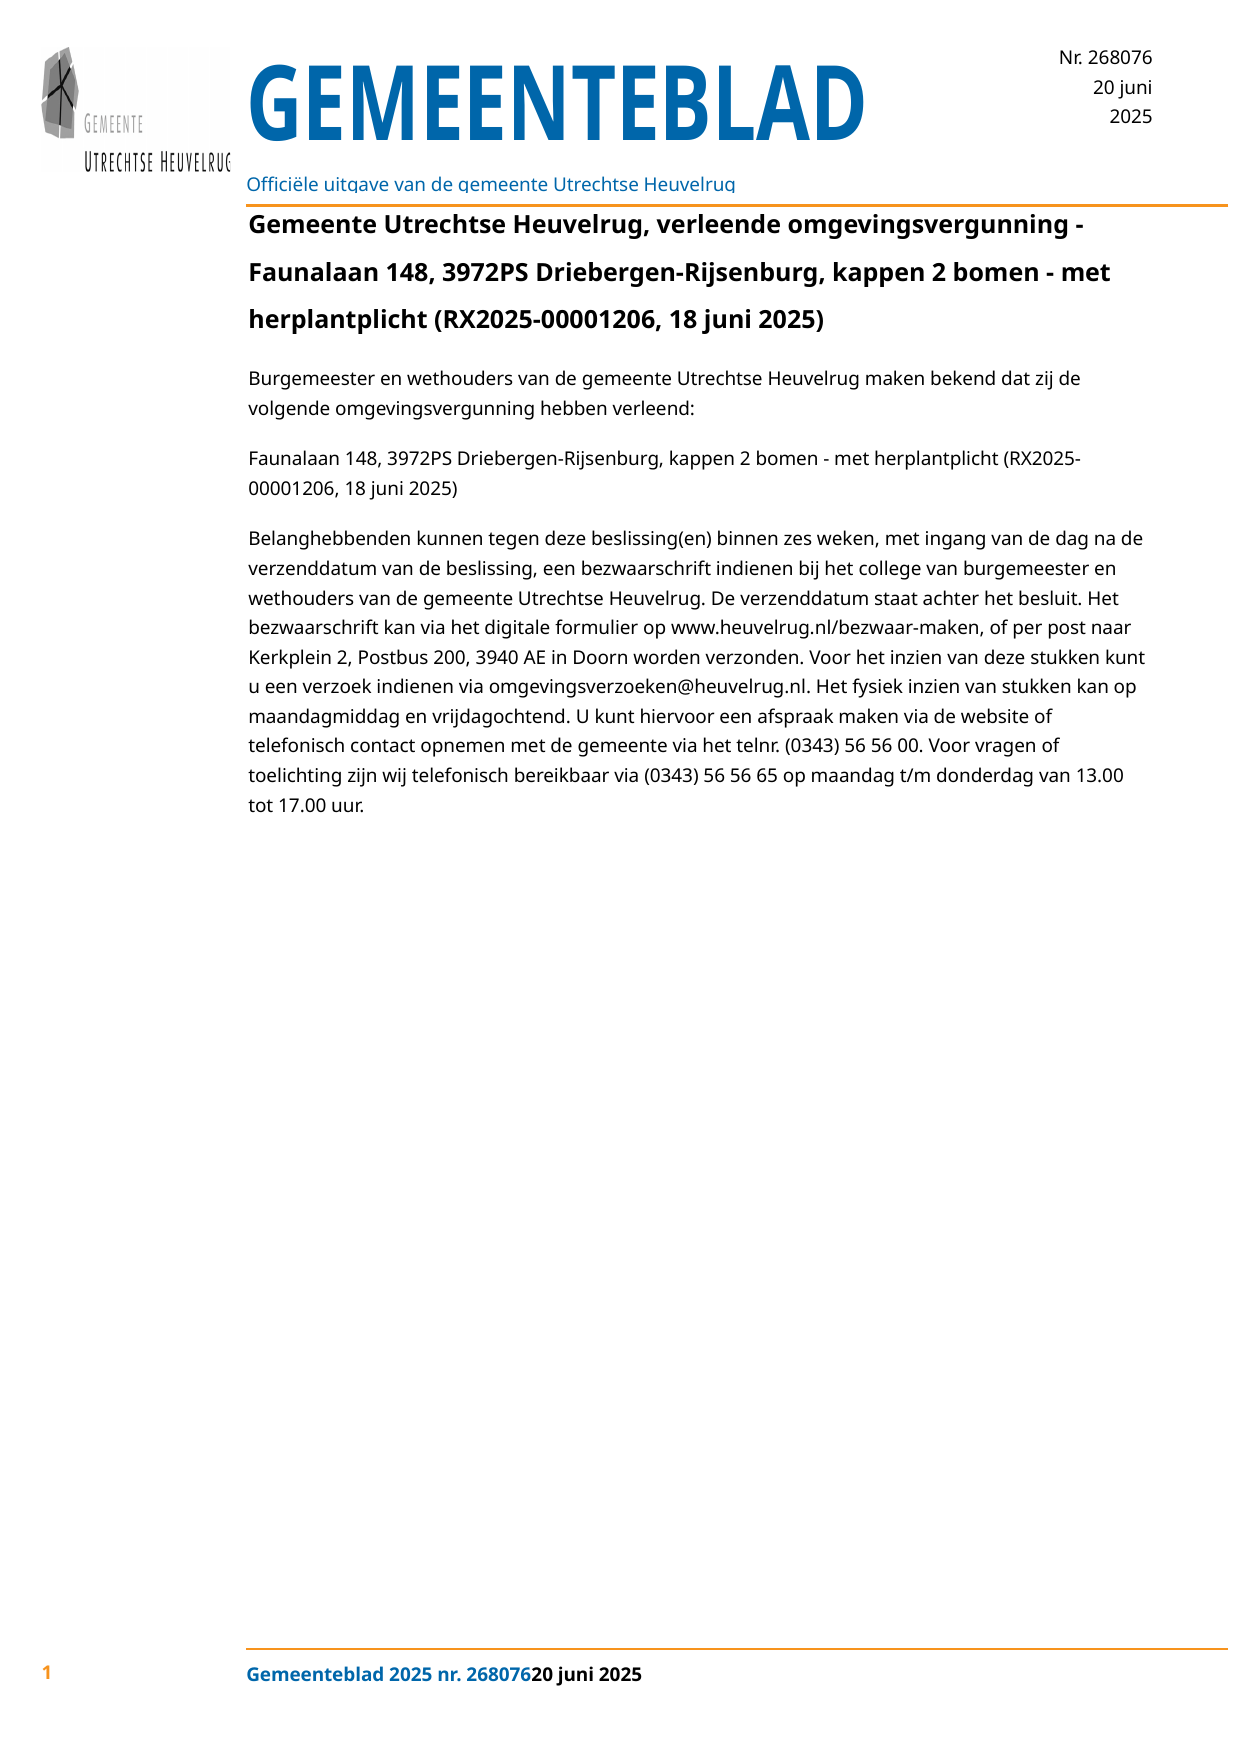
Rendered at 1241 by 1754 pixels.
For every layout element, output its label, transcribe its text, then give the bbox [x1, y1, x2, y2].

picture [41, 47, 231, 172]
text Gemeente Utrechtse Heuvelrug, verleende omgevingsvergunning - Faunalaan 148, 3972PS Driebergen-Rijsenburg, kappen 2 bomen - met herplantplicht (RX2025-00001206, 18 juni 2025) [248, 207, 1152, 336]
text Burgemeester en wethouders van de gemeente Utrechtse Heuvelrug maken bekend dat zij de volgende omgevingsvergunning hebben verleend: [248, 366, 1152, 421]
text Belanghebbenden kunnen tegen deze beslissing(en) binnen zes weken, met ingang van de dag na de verzenddatum van de beslissing, een bezwaarschrift indienen bij het college van burgemeester en wethouders van de gemeente Utrechtse Heuvelrug. De verzenddatum staat achter het besluit. Het bezwaarschrift kan via het digitale formulier op www.heuvelrug.nl/bezwaar-maken, of per post naar Kerkplein 2, Postbus 200, 3940 AE in Doorn worden verzonden. Voor het inzien van deze stukken kunt u een verzoek indienen via omgevingsverzoeken@heuvelrug.nl. Het fysiek inzien van stukken kan op maandagmiddag en vrijdagochtend. U kunt hiervoor een afspraak maken via de website of telefonisch contact opnemen met de gemeente via het telnr. (0343) 56 56 00. Voor vragen of toelichting zijn wij telefonisch bereikbaar via (0343) 56 56 65 op maandag t/m donderdag van 13.00 tot 17.00 uur. [248, 526, 1152, 817]
text Faunalaan 148, 3972PS Driebergen-Rijsenburg, kappen 2 bomen - met herplantplicht (RX2025-00001206, 18 juni 2025) [248, 446, 1152, 501]
